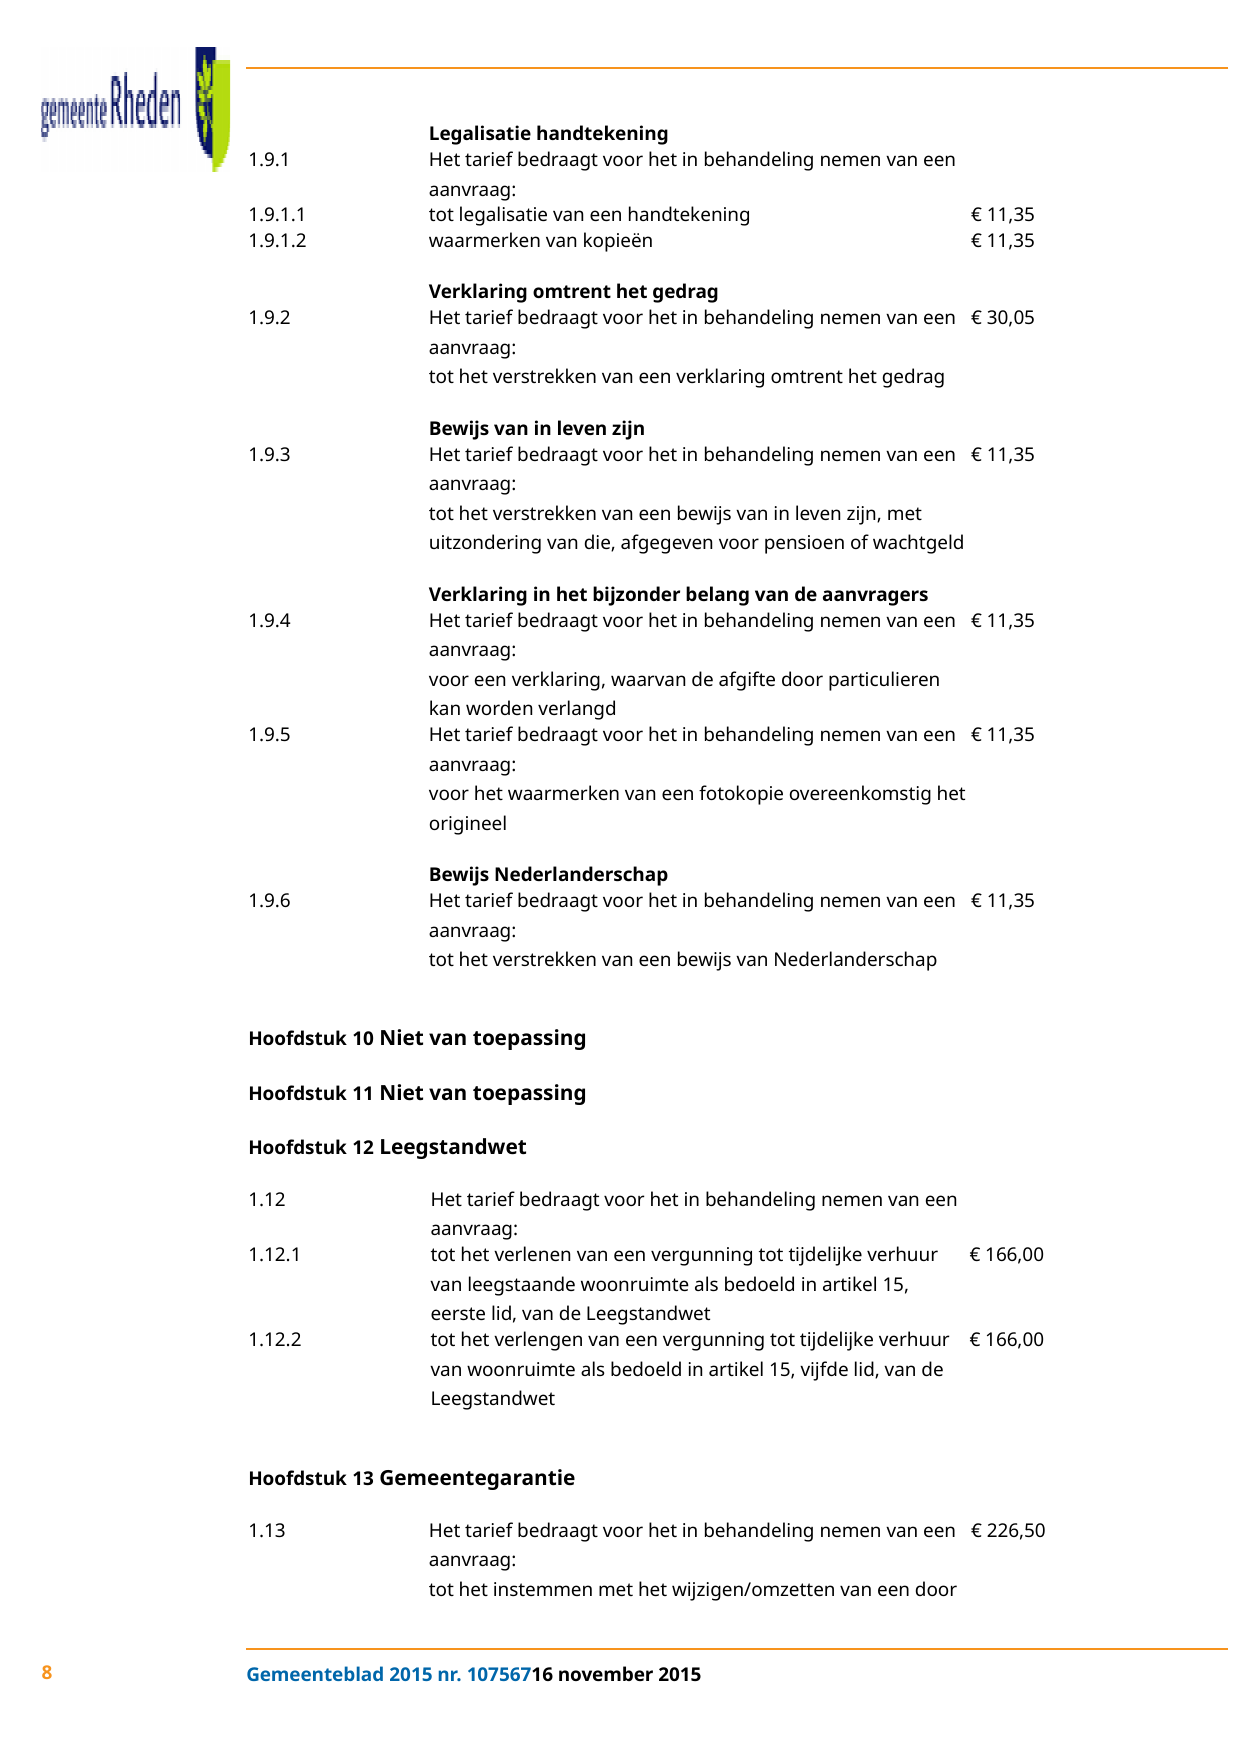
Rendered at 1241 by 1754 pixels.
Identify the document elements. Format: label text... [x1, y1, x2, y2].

table_cell € 11,35 [971, 441, 1152, 555]
table_cell € 166,00 [969, 1326, 1152, 1411]
text Hoofdstuk 11 Niet van toepassing [248, 1078, 1152, 1106]
table_cell [429, 253, 971, 279]
table_cell Het tarief bedraagt voor het in behandeling nemen van een aanvraag: tot het verstrekken van een bewijs van Nederlanderschap [429, 887, 971, 972]
table_cell [429, 836, 971, 861]
table_cell Het tarief bedraagt voor het in behandeling nemen van een aanvraag: tot het verstrekken van een verklaring omtrent het gedrag [429, 305, 971, 389]
table_header [971, 121, 1152, 146]
table_cell tot legalisatie van een handtekening [429, 202, 971, 227]
table_cell € 11,35 [971, 202, 1152, 227]
table_header 1.12 [248, 1186, 430, 1241]
table_cell [971, 836, 1152, 861]
table_cell [971, 279, 1152, 304]
table_cell [971, 415, 1152, 441]
table_header Legalisatie handtekening [429, 121, 971, 146]
table_cell € 30,05 [971, 305, 1152, 389]
table_cell [971, 389, 1152, 415]
table_header 1.13 [248, 1517, 429, 1602]
table_cell [248, 279, 429, 304]
table_cell € 11,35 [971, 607, 1152, 721]
table_cell € 11,35 [971, 721, 1152, 836]
table_cell [248, 253, 429, 279]
table_cell tot het verlengen van een vergunning tot tijdelijke verhuur van woonruimte als bedoeld in artikel 15, vijfde lid, van de Leegstandwet [430, 1326, 969, 1411]
table_cell 1.12.2 [248, 1326, 430, 1411]
table_cell 1.9.6 [248, 887, 429, 972]
table_cell 1.9.4 [248, 607, 429, 721]
table_header Het tarief bedraagt voor het in behandeling nemen van een aanvraag: tot het instemmen met het wijzigen/omzetten van een door [429, 1517, 971, 1602]
table_cell [971, 146, 1152, 202]
table_cell € 11,35 [971, 887, 1152, 972]
text Hoofdstuk 13 Gemeentegarantie [248, 1463, 1152, 1491]
table_header [969, 1186, 1152, 1241]
table_header [248, 121, 429, 146]
table_cell waarmerken van kopieën [429, 227, 971, 253]
table_cell 1.9.1 [248, 146, 429, 202]
table_cell [971, 861, 1152, 887]
table_cell Het tarief bedraagt voor het in behandeling nemen van een aanvraag: [429, 146, 971, 202]
table_cell tot het verlenen van een vergunning tot tijdelijke verhuur van leegstaande woonruimte als bedoeld in artikel 15, eerste lid, van de Leegstandwet [430, 1241, 969, 1326]
table_cell 1.12.1 [248, 1241, 430, 1326]
table_cell Verklaring in het bijzonder belang van de aanvragers [429, 581, 971, 607]
table_cell [248, 555, 429, 581]
table_header Het tarief bedraagt voor het in behandeling nemen van een aanvraag: [430, 1186, 969, 1241]
table_cell Het tarief bedraagt voor het in behandeling nemen van een aanvraag: voor een verklaring, waarvan de afgifte door particulieren kan worden verlangd [429, 607, 971, 721]
table_cell 1.9.5 [248, 721, 429, 836]
table_cell Het tarief bedraagt voor het in behandeling nemen van een aanvraag: voor het waarmerken van een fotokopie overeenkomstig het origineel [429, 721, 971, 836]
picture [41, 47, 231, 172]
text Hoofdstuk 12 Leegstandwet [248, 1132, 1152, 1160]
table_cell [248, 389, 429, 415]
table_cell [248, 581, 429, 607]
table_cell [429, 389, 971, 415]
table_cell Bewijs Nederlanderschap [429, 861, 971, 887]
table_cell [971, 253, 1152, 279]
table_cell [429, 555, 971, 581]
text Hoofdstuk 10 Niet van toepassing [248, 1023, 1152, 1052]
table_cell Verklaring omtrent het gedrag [429, 279, 971, 304]
table_cell 1.9.1.1 [248, 202, 429, 227]
table_cell [971, 581, 1152, 607]
table_cell 1.9.3 [248, 441, 429, 555]
table_cell € 11,35 [971, 227, 1152, 253]
table_cell [248, 415, 429, 441]
table_header € 226,50 [971, 1517, 1152, 1602]
table_cell 1.9.2 [248, 305, 429, 389]
table_cell 1.9.1.2 [248, 227, 429, 253]
table_cell Het tarief bedraagt voor het in behandeling nemen van een aanvraag: tot het verstrekken van een bewijs van in leven zijn, met uitzondering van die, afgegeven voor pensioen of wachtgeld [429, 441, 971, 555]
table_cell [248, 861, 429, 887]
table_cell € 166,00 [969, 1241, 1152, 1326]
table_cell [248, 836, 429, 861]
table_cell [971, 555, 1152, 581]
table_cell Bewijs van in leven zijn [429, 415, 971, 441]
